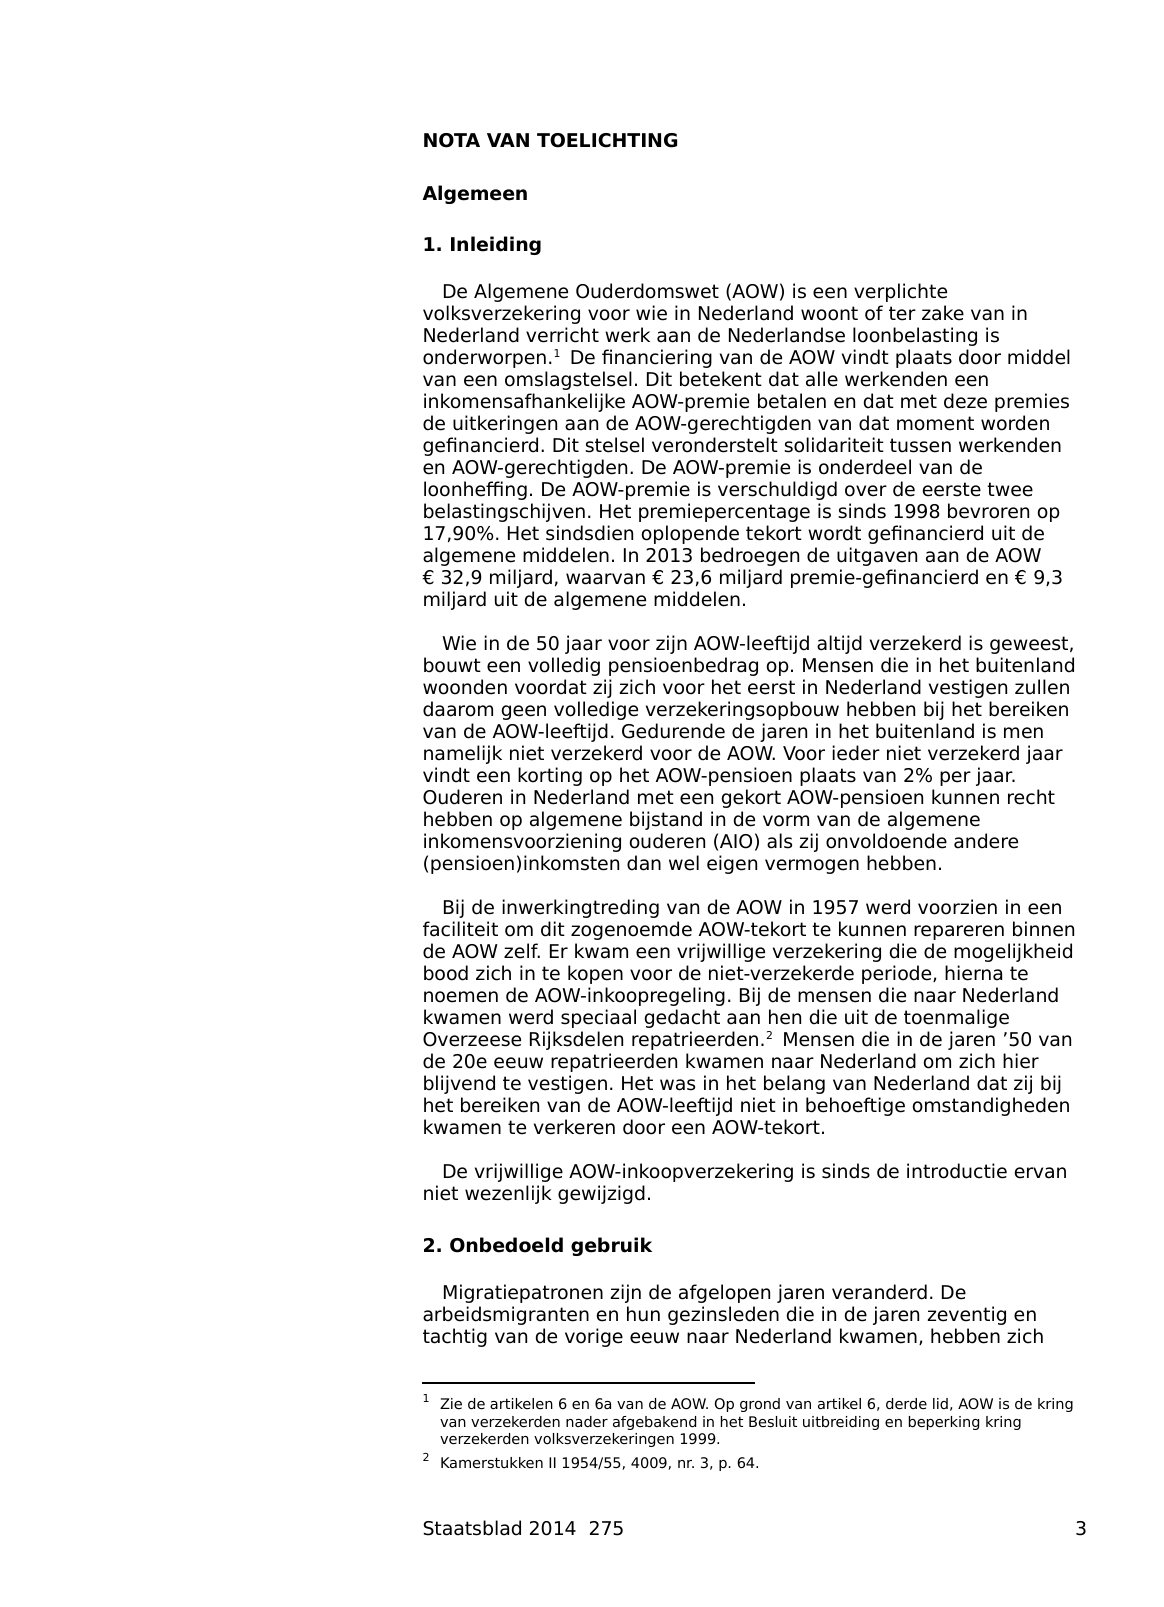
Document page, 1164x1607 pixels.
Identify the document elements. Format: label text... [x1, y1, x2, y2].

text Bij de inwerkingtreding van de AOW in 1957 werd voorzien in een faciliteit om dit zogenoemde AOW-tekort te kunnen repareren binnen de AOW zelf. Er kwam een vrijwillige verzekering die de mogelijkheid bood zich in te kopen voor de niet-verzekerde periode, hierna te noemen de AOW-inkoopregeling. Bij de mensen die naar Nederland kwamen werd speciaal gedacht aan hen die uit de toenmalige Overzeese Rijksdelen repatrieerden. Mensen die in de jaren ’50 van de 20e eeuw repatrieerden kwamen naar Nederland om zich hier blijvend te vestigen. Het was in het belang van Nederland dat zij bij het bereiken van de AOW-leeftijd niet in behoeftige omstandigheden kwamen te verkeren door een AOW-tekort. [422, 897, 1087, 1139]
text De Algemene Ouderdomswet (AOW) is een verplichte volksverzekering voor wie in Nederland woont of ter zake van in Nederland verricht werk aan de Nederlandse loonbelasting is onderworpen. De financiering van de AOW vindt plaats door middel van een omslagstelsel. Dit betekent dat alle werkenden een inkomensafhankelijke AOW-premie betalen en dat met deze premies de uitkeringen aan de AOW-gerechtigden van dat moment worden gefinancierd. Dit stelsel veronderstelt solidariteit tussen werkenden en AOW-gerechtigden. De AOW-premie is onderdeel van de loonheffing. De AOW-premie is verschuldigd over de eerste twee belastingschijven. Het premiepercentage is sinds 1998 bevroren op 17,90%. Het sindsdien oplopende tekort wordt gefinancierd uit de algemene middelen. In 2013 bedroegen de uitgaven aan de AOW € 32,9 miljard, waarvan € 23,6 miljard premie-gefinancierd en € 9,3 miljard uit de algemene middelen. [422, 281, 1087, 611]
text Kamerstukken II 1954/55, 4009, nr. 3, p. 64. [422, 1451, 1087, 1473]
text Wie in de 50 jaar voor zijn AOW-leeftijd altijd verzekerd is geweest, bouwt een volledig pensioenbedrag op. Mensen die in het buitenland woonden voordat zij zich voor het eerst in Nederland vestigen zullen daarom geen volledige verzekeringsopbouw hebben bij het bereiken van de AOW-leeftijd. Gedurende de jaren in het buitenland is men namelijk niet verzekerd voor de AOW. Voor ieder niet verzekerd jaar vindt een korting op het AOW-pensioen plaats van 2% per jaar. Ouderen in Nederland met een gekort AOW-pensioen kunnen recht hebben op algemene bijstand in de vorm van de algemene inkomensvoorziening ouderen (AIO) als zij onvoldoende andere (pensioen)inkomsten dan wel eigen vermogen hebben. [422, 633, 1087, 875]
subtitle Algemeen [422, 182, 1087, 204]
subtitle NOTA VAN TOELICHTING [422, 130, 1087, 152]
subtitle 2. Onbedoeld gebruik [422, 1235, 1087, 1257]
text Zie de artikelen 6 en 6a van de AOW. Op grond van artikel 6, derde lid, AOW is de kring van verzekerden nader afgebakend in het Besluit uitbreiding en beperking kring verzekerden volksverzekeringen 1999. [422, 1392, 1087, 1448]
subtitle 1. Inleiding [422, 234, 1087, 256]
text Migratiepatronen zijn de afgelopen jaren veranderd. De arbeidsmigranten en hun gezinsleden die in de jaren zeventig en tachtig van de vorige eeuw naar Nederland kwamen, hebben zich [422, 1282, 1087, 1348]
text De vrijwillige AOW-inkoopverzekering is sinds de introductie ervan niet wezenlijk gewijzigd. [422, 1161, 1087, 1205]
